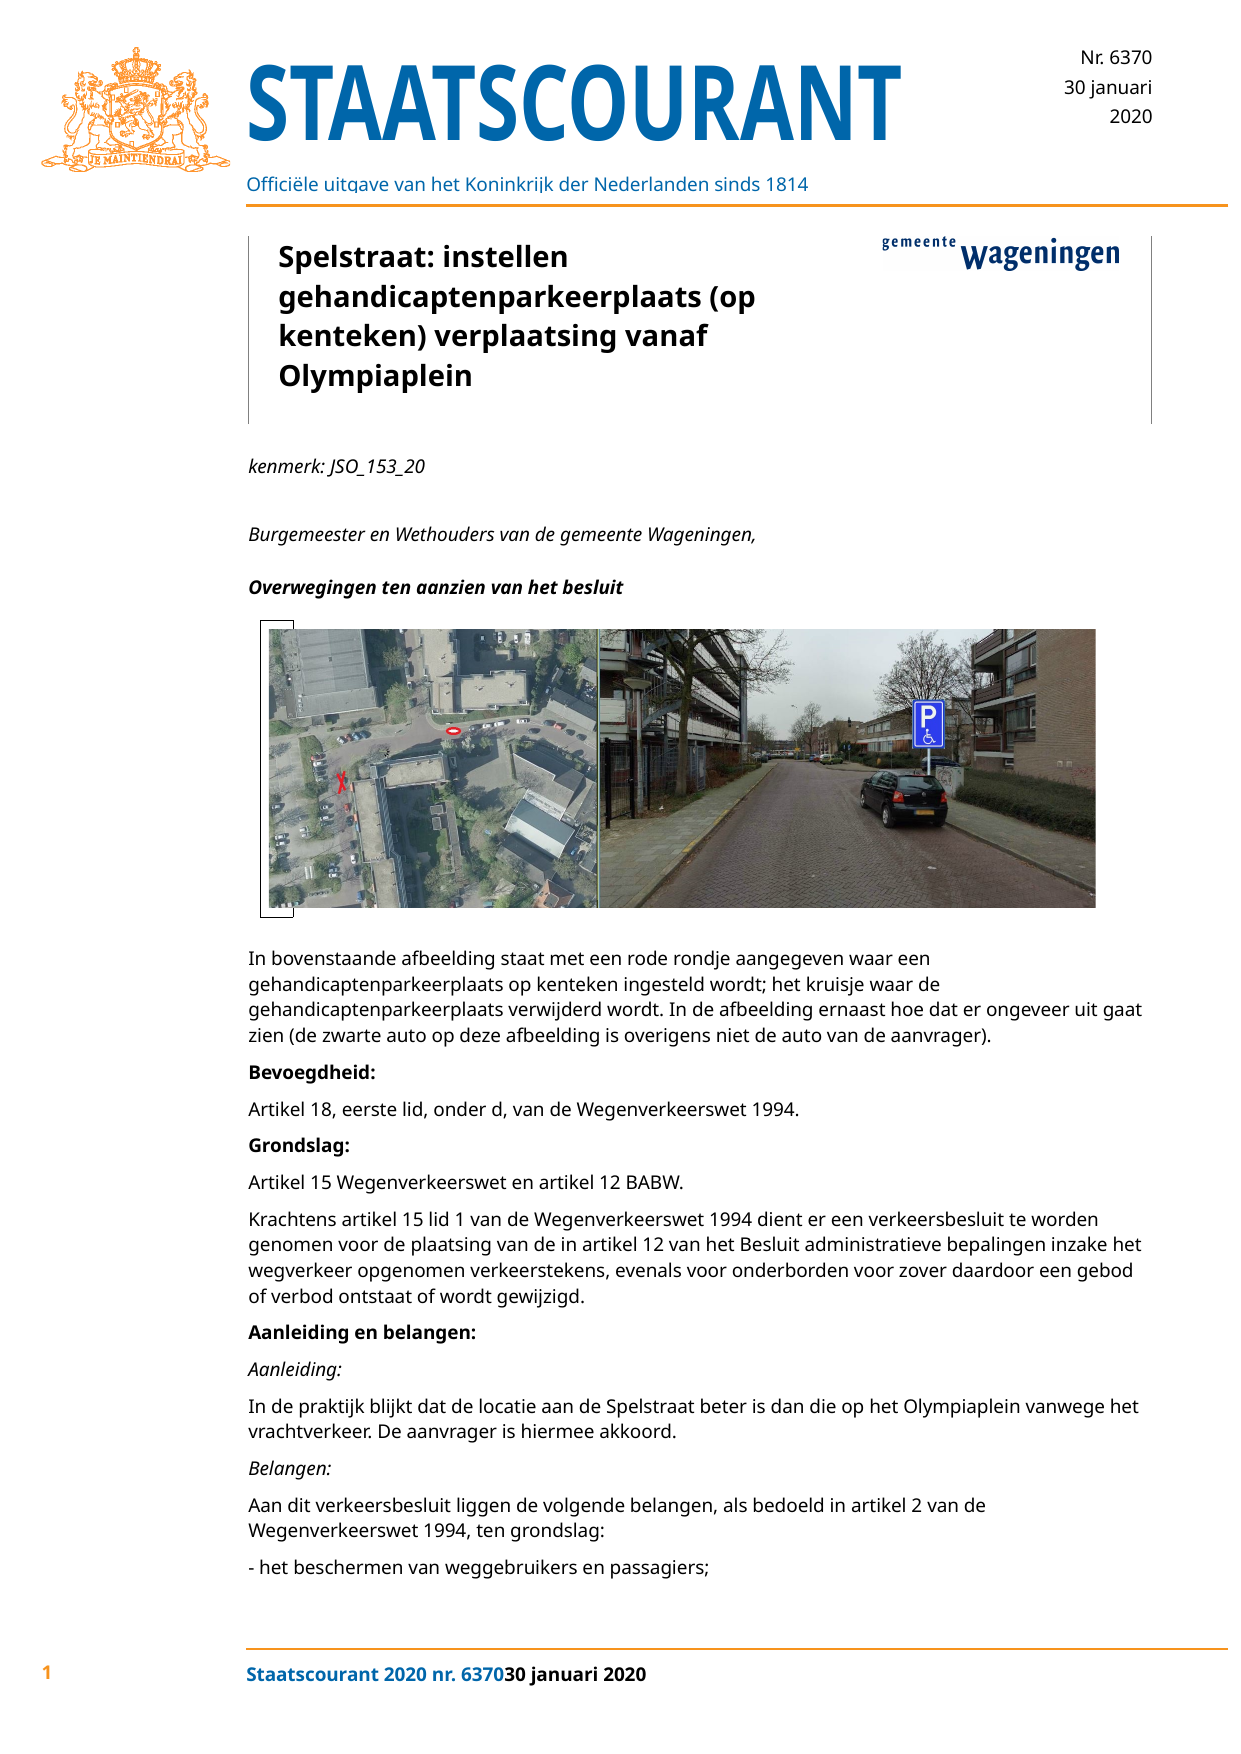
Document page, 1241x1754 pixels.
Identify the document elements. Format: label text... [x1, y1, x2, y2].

text Overwegingen ten aanzien van het besluit [248, 574, 1152, 600]
text Grondslag: [248, 1132, 1152, 1158]
picture [268, 629, 1096, 908]
text kenmerk: JSO_153_20 [248, 454, 1152, 479]
table_header Spelstraat: instellen gehandicaptenparkeerplaats (op kenteken) verplaatsing vanaf Olympiaplein [249, 236, 850, 424]
text Bevoegdheid: [248, 1059, 1152, 1085]
text Aanleiding en belangen: [248, 1319, 1152, 1345]
text Artikel 18, eerste lid, onder d, van de Wegenverkeerswet 1994. [248, 1096, 1152, 1121]
table_header [850, 236, 1151, 424]
text Aanleiding: [248, 1356, 1152, 1382]
picture [882, 236, 1119, 271]
text In bovenstaande afbeelding staat met een rode rondje aangegeven waar een gehandicaptenparkeerplaats op kenteken ingesteld wordt; het kruisje waar de gehandicaptenparkeerplaats verwijderd wordt. In de afbeelding ernaast hoe dat er ongeveer uit gaat zien (de zwarte auto op deze afbeelding is overigens niet de auto van de aanvrager). [248, 945, 1152, 1048]
text In de praktijk blijkt dat de locatie aan de Spelstraat beter is dan die op het Olympiaplein vanwege het vrachtverkeer. De aanvrager is hiermee akkoord. [248, 1393, 1152, 1444]
text Krachtens artikel 15 lid 1 van de Wegenverkeerswet 1994 dient er een verkeersbesluit te worden genomen voor de plaatsing van de in artikel 12 van het Besluit administratieve bepalingen inzake het wegverkeer opgenomen verkeerstekens, evenals voor onderborden voor zover daardoor een gebod of verbod ontstaat of wordt gewijzigd. [248, 1206, 1152, 1309]
text Artikel 15 Wegenverkeerswet en artikel 12 BABW. [248, 1169, 1152, 1195]
text Aan dit verkeersbesluit liggen de volgende belangen, als bedoeld in artikel 2 van de Wegenverkeerswet 1994, ten grondslag: [248, 1492, 1152, 1543]
text - het beschermen van weggebruikers en passagiers; [248, 1554, 1152, 1580]
text Burgemeester en Wethouders van de gemeente Wageningen, [248, 521, 1152, 547]
picture [41, 47, 231, 172]
text Belangen: [248, 1455, 1152, 1481]
